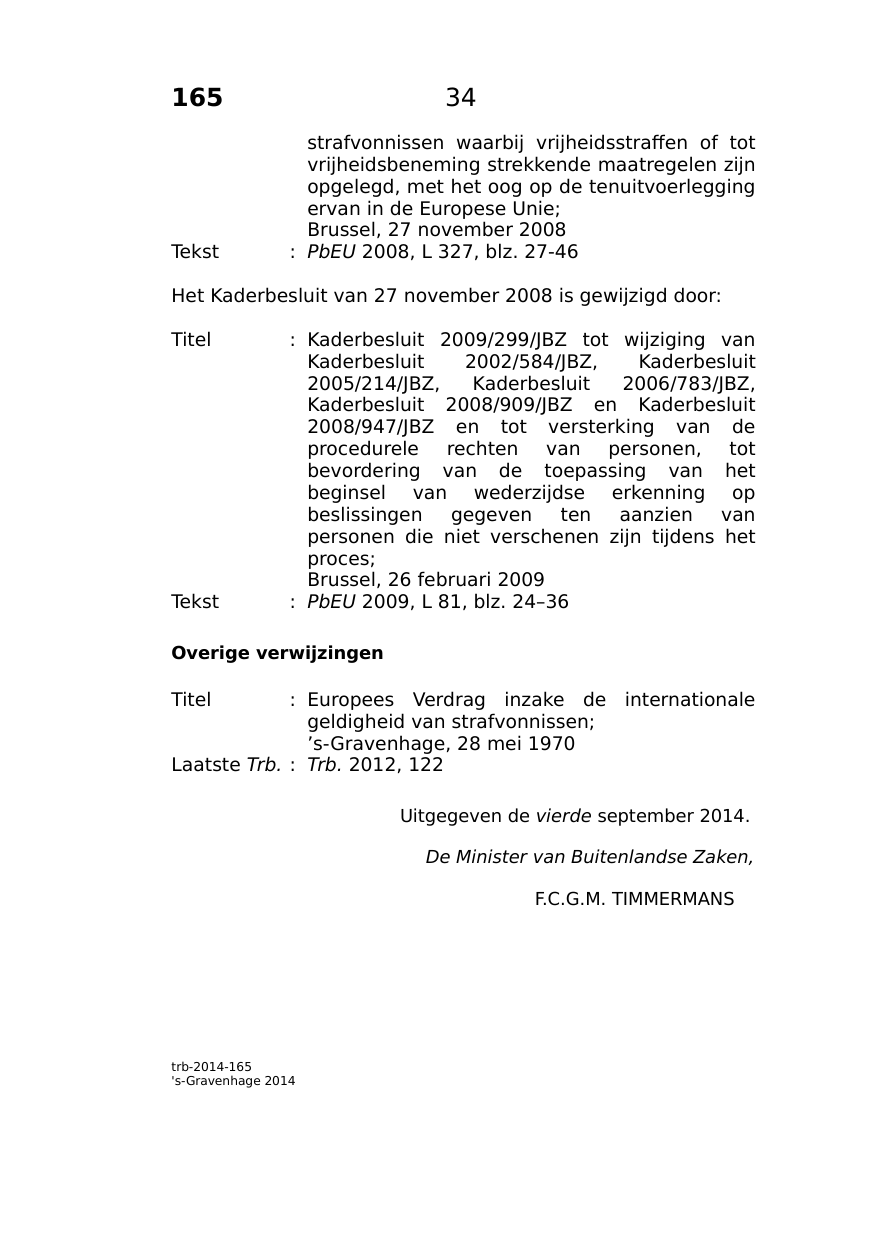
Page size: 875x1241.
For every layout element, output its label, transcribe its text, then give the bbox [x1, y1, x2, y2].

text trb-2014-165 [171, 1060, 405, 1074]
table_cell [307, 263, 756, 285]
table_cell Het Kaderbesluit van 27 november 2008 is gewijzigd door: [171, 285, 756, 307]
table_header [171, 132, 289, 241]
table_cell [289, 263, 307, 285]
table_cell [171, 307, 289, 329]
subtitle Overige verwijzingen [171, 643, 756, 664]
table_cell : [289, 755, 307, 776]
table_header Europees Verdrag inzake de internationale geldigheid van strafvonnissen; ’s-Gravenhage, 28 mei 1970 [307, 689, 756, 754]
table_cell [307, 307, 756, 329]
table_header strafvonnissen waarbij vrijheidsstraffen of tot vrijheidsbeneming strekkende maatregelen zijn opgelegd, met het oog op de tenuitvoerlegging ervan in de Europese Unie; Brussel, 27 november 2008 [307, 132, 756, 241]
table_header [289, 132, 307, 241]
table_cell Laatste Trb. [171, 755, 289, 776]
text De Minister van Buitenlandse Zaken, F.C.G.M. TIMMERMANS [171, 847, 756, 909]
table_cell Tekst [171, 591, 289, 613]
table_cell Tekst [171, 241, 289, 263]
table_cell PbEU 2009, L 81, blz. 24–36 [307, 591, 756, 613]
table_cell Kaderbesluit 2009/299/JBZ tot wijziging van Kaderbesluit 2002/584/JBZ, Kaderbesluit 2005/214/JBZ, Kaderbesluit 2006/783/JBZ, Kaderbesluit 2008/909/JBZ en Kaderbesluit 2008/947/JBZ en tot versterking van de procedurele rechten van personen, tot bevordering van de toepassing van het beginsel van wederzijdse erkenning op beslissingen gegeven ten aanzien van personen die niet verschenen zijn tijdens het proces; Brussel, 26 februari 2009 [307, 329, 756, 591]
table_header : [289, 689, 307, 754]
text 's-Gravenhage 2014 [171, 1074, 405, 1088]
table_cell [171, 263, 289, 285]
table_cell : [289, 591, 307, 613]
table_cell [289, 307, 307, 329]
table_cell : [289, 329, 307, 591]
text Uitgegeven de vierde september 2014. [171, 806, 756, 827]
table_cell Trb. 2012, 122 [307, 755, 756, 776]
table_header Titel [171, 689, 289, 754]
table_cell PbEU 2008, L 327, blz. 27-46 [307, 241, 756, 263]
table_cell : [289, 241, 307, 263]
table_cell Titel [171, 329, 289, 591]
